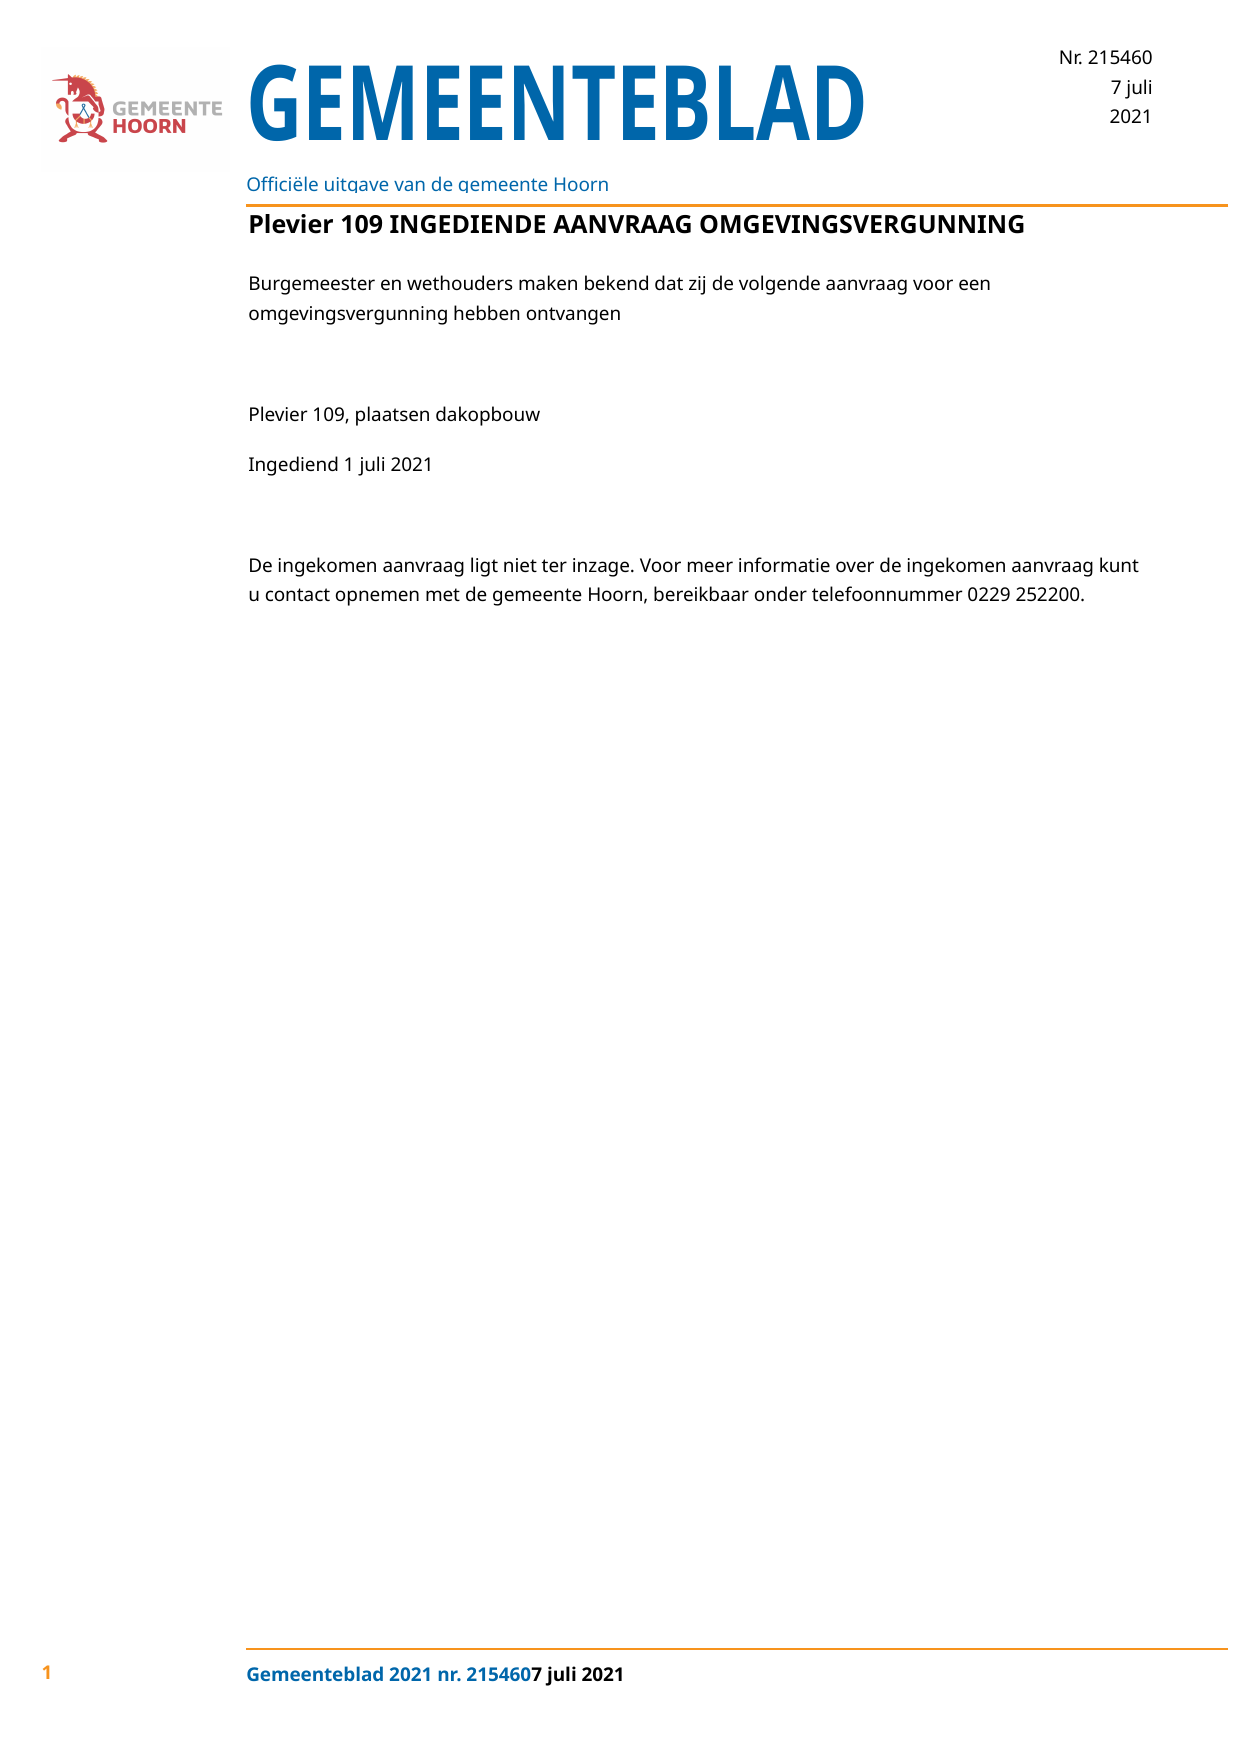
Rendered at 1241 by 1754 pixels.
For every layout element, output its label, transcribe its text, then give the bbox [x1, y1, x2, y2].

text Plevier 109 INGEDIENDE AANVRAAG OMGEVINGSVERGUNNING [248, 207, 1152, 241]
text Plevier 109, plaatsen dakopbouw [248, 401, 1152, 426]
text Burgemeester en wethouders maken bekend dat zij de volgende aanvraag voor een omgevingsvergunning hebben ontvangen [248, 270, 1152, 326]
text Ingediend 1 juli 2021 [248, 451, 1152, 477]
picture [41, 47, 231, 172]
text De ingekomen aanvraag ligt niet ter inzage. Voor meer informatie over de ingekomen aanvraag kunt u contact opnemen met de gemeente Hoorn, bereikbaar onder telefoonnummer 0229 252200. [248, 552, 1152, 607]
